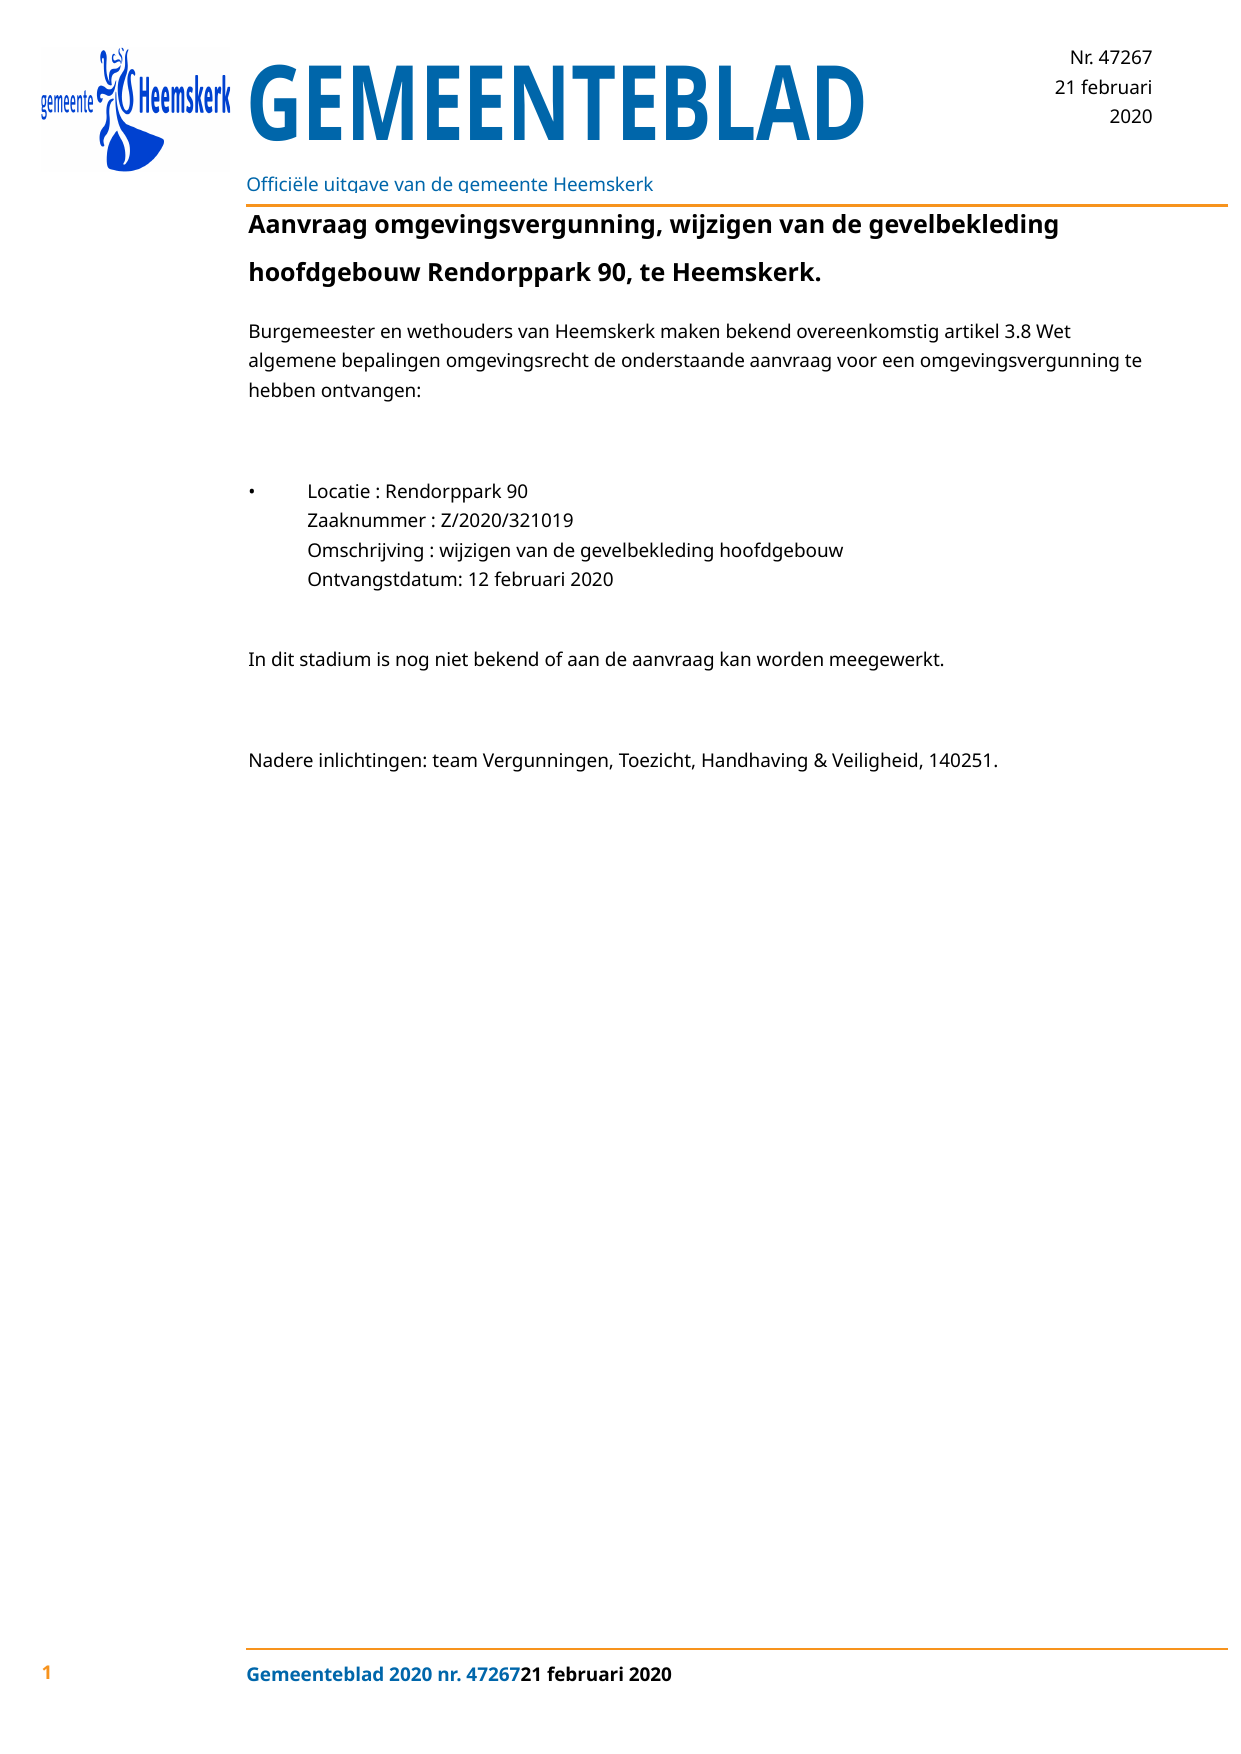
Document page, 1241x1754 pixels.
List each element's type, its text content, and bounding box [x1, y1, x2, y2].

text Nadere inlichtingen: team Vergunningen, Toezicht, Handhaving & Veiligheid, 140251. [248, 747, 1152, 773]
text Aanvraag omgevingsvergunning, wijzigen van de gevelbekleding hoofdgebouw Rendorppark 90, te Heemskerk. [248, 207, 1152, 288]
picture [41, 47, 231, 172]
text Burgemeester en wethouders van Heemskerk maken bekend overeenkomstig artikel 3.8 Wet algemene bepalingen omgevingsrecht de onderstaande aanvraag voor een omgevingsvergunning te hebben ontvangen: [248, 318, 1152, 403]
list Ontvangstdatum: 12 februari 2020 [248, 567, 1152, 592]
list Omschrijving : wijzigen van de gevelbekleding hoofdgebouw [248, 537, 1152, 563]
list Zaaknummer : Z/2020/321019 [248, 507, 1152, 533]
text In dit stadium is nog niet bekend of aan de aanvraag kan worden meegewerkt. [248, 647, 1152, 672]
list Locatie : Rendorppark 90 [248, 478, 1152, 504]
